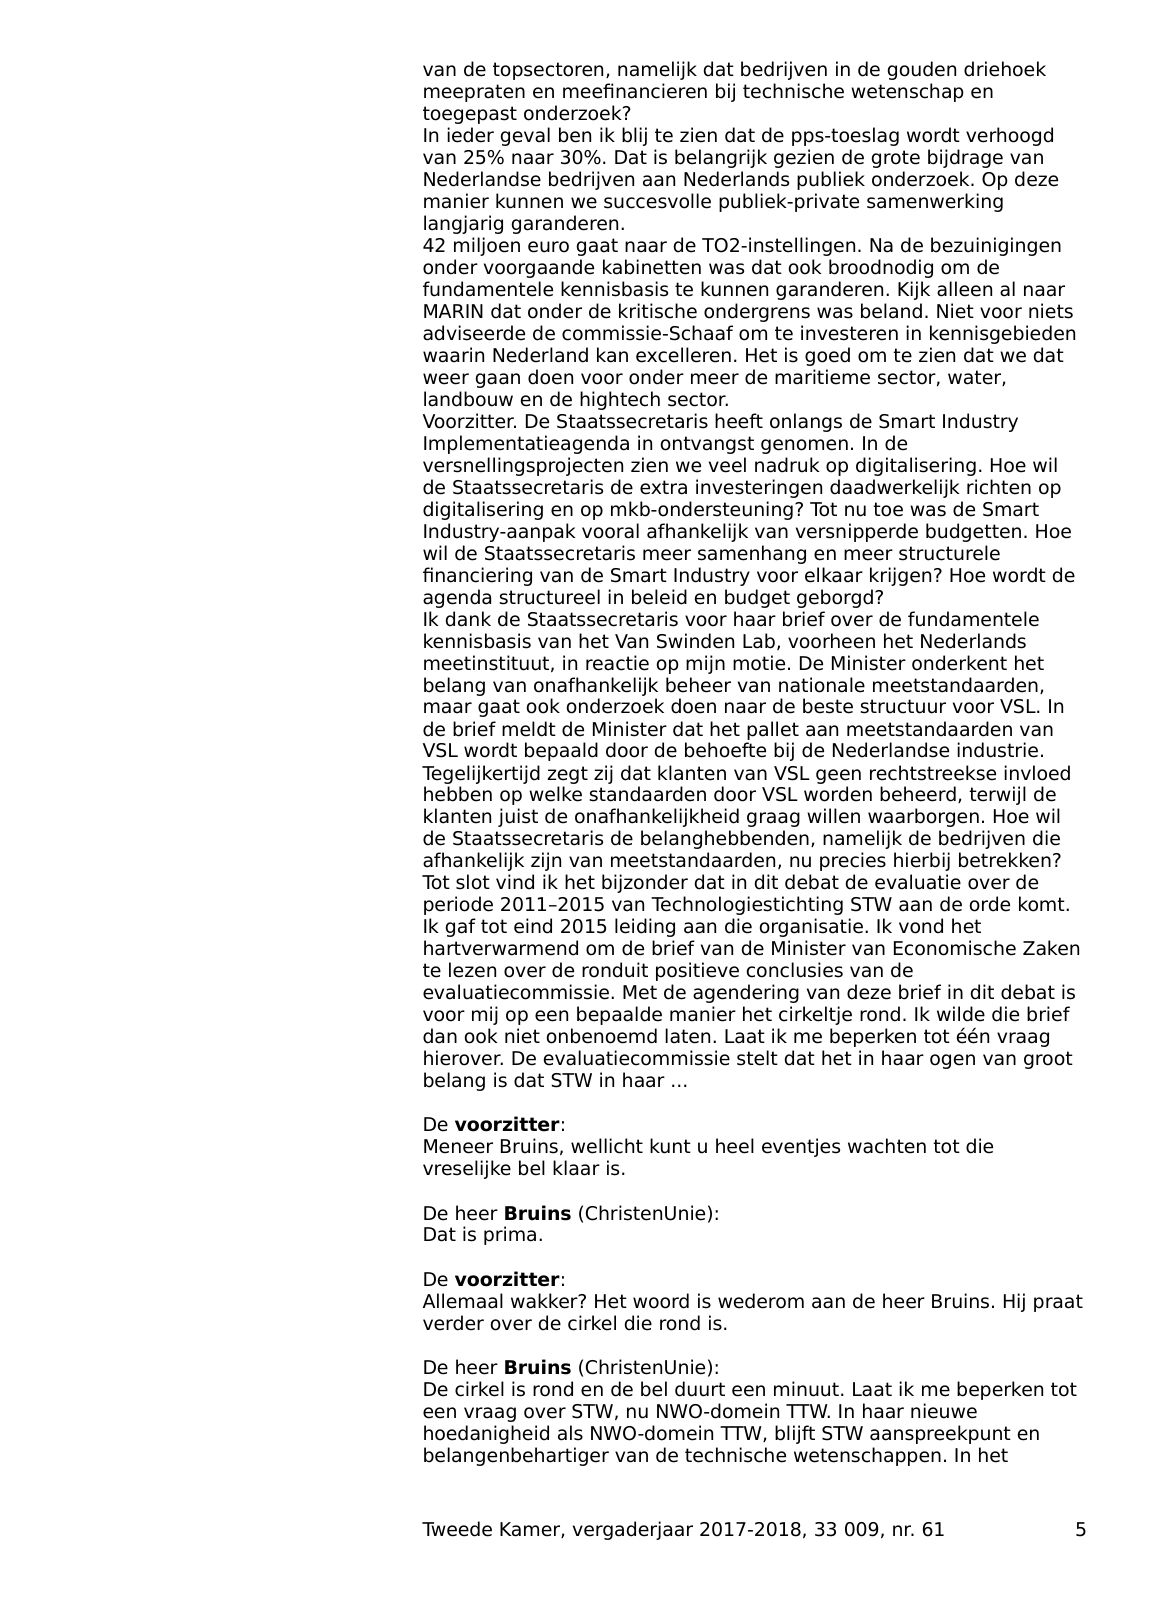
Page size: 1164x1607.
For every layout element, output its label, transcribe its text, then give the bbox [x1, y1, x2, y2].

text In ieder geval ben ik blij te zien dat de pps-toeslag wordt verhoogd van 25% naar 30%. Dat is belangrijk gezien de grote bijdrage van Nederlandse bedrijven aan Nederlands publiek onderzoek. Op deze manier kunnen we succesvolle publiek-private samenwerking langjarig garanderen. [422, 125, 1087, 235]
text Allemaal wakker? Het woord is wederom aan de heer Bruins. Hij praat verder over de cirkel die rond is. [422, 1291, 1087, 1334]
text De heer Bruins (ChristenUnie): [422, 1357, 1087, 1379]
text Dat is prima. [422, 1224, 1087, 1246]
text van de topsectoren, namelijk dat bedrijven in de gouden driehoek meepraten en meefinancieren bij technische wetenschap en toegepast onderzoek? [422, 59, 1087, 125]
text Voorzitter. De Staatssecretaris heeft onlangs de Smart Industry Implementatieagenda in ontvangst genomen. In de versnellingsprojecten zien we veel nadruk op digitalisering. Hoe wil de Staatssecretaris de extra investeringen daadwerkelijk richten op digitalisering en op mkb-ondersteuning? Tot nu toe was de Smart Industry-aanpak vooral afhankelijk van versnipperde budgetten. Hoe wil de Staatssecretaris meer samenhang en meer structurele financiering van de Smart Industry voor elkaar krijgen? Hoe wordt de agenda structureel in beleid en budget geborgd? [422, 411, 1087, 608]
text De voorzitter: [422, 1114, 1087, 1136]
text De voorzitter: [422, 1268, 1087, 1291]
text Tot slot vind ik het bijzonder dat in dit debat de evaluatie over de periode 2011–2015 van Technologiestichting STW aan de orde komt. Ik gaf tot eind 2015 leiding aan die organisatie. Ik vond het hartverwarmend om de brief van de Minister van Economische Zaken te lezen over de ronduit positieve conclusies van de evaluatiecommissie. Met de agendering van deze brief in dit debat is voor mij op een bepaalde manier het cirkeltje rond. Ik wilde die brief dan ook niet onbenoemd laten. Laat ik me beperken tot één vraag hierover. De evaluatiecommissie stelt dat het in haar ogen van groot belang is dat STW in haar ... [422, 872, 1087, 1092]
text 42 miljoen euro gaat naar de TO2-instellingen. Na de bezuinigingen onder voorgaande kabinetten was dat ook broodnodig om de fundamentele kennisbasis te kunnen garanderen. Kijk alleen al naar MARIN dat onder de kritische ondergrens was beland. Niet voor niets adviseerde de commissie-Schaaf om te investeren in kennisgebieden waarin Nederland kan excelleren. Het is goed om te zien dat we dat weer gaan doen voor onder meer de maritieme sector, water, landbouw en de hightech sector. [422, 235, 1087, 411]
text Ik dank de Staatssecretaris voor haar brief over de fundamentele kennisbasis van het Van Swinden Lab, voorheen het Nederlands meetinstituut, in reactie op mijn motie. De Minister onderkent het belang van onafhankelijk beheer van nationale meetstandaarden, maar gaat ook onderzoek doen naar de beste structuur voor VSL. In de brief meldt de Minister dat het pallet aan meetstandaarden van VSL wordt bepaald door de behoefte bij de Nederlandse industrie. Tegelijkertijd zegt zij dat klanten van VSL geen rechtstreekse invloed hebben op welke standaarden door VSL worden beheerd, terwijl de klanten juist de onafhankelijkheid graag willen waarborgen. Hoe wil de Staatssecretaris de belanghebbenden, namelijk de bedrijven die afhankelijk zijn van meetstandaarden, nu precies hierbij betrekken? [422, 608, 1087, 872]
text De heer Bruins (ChristenUnie): [422, 1202, 1087, 1224]
text De cirkel is rond en de bel duurt een minuut. Laat ik me beperken tot een vraag over STW, nu NWO-domein TTW. In haar nieuwe hoedanigheid als NWO-domein TTW, blijft STW aanspreekpunt en belangenbehartiger van de technische wetenschappen. In het [422, 1379, 1087, 1467]
text Meneer Bruins, wellicht kunt u heel eventjes wachten tot die vreselijke bel klaar is. [422, 1136, 1087, 1180]
